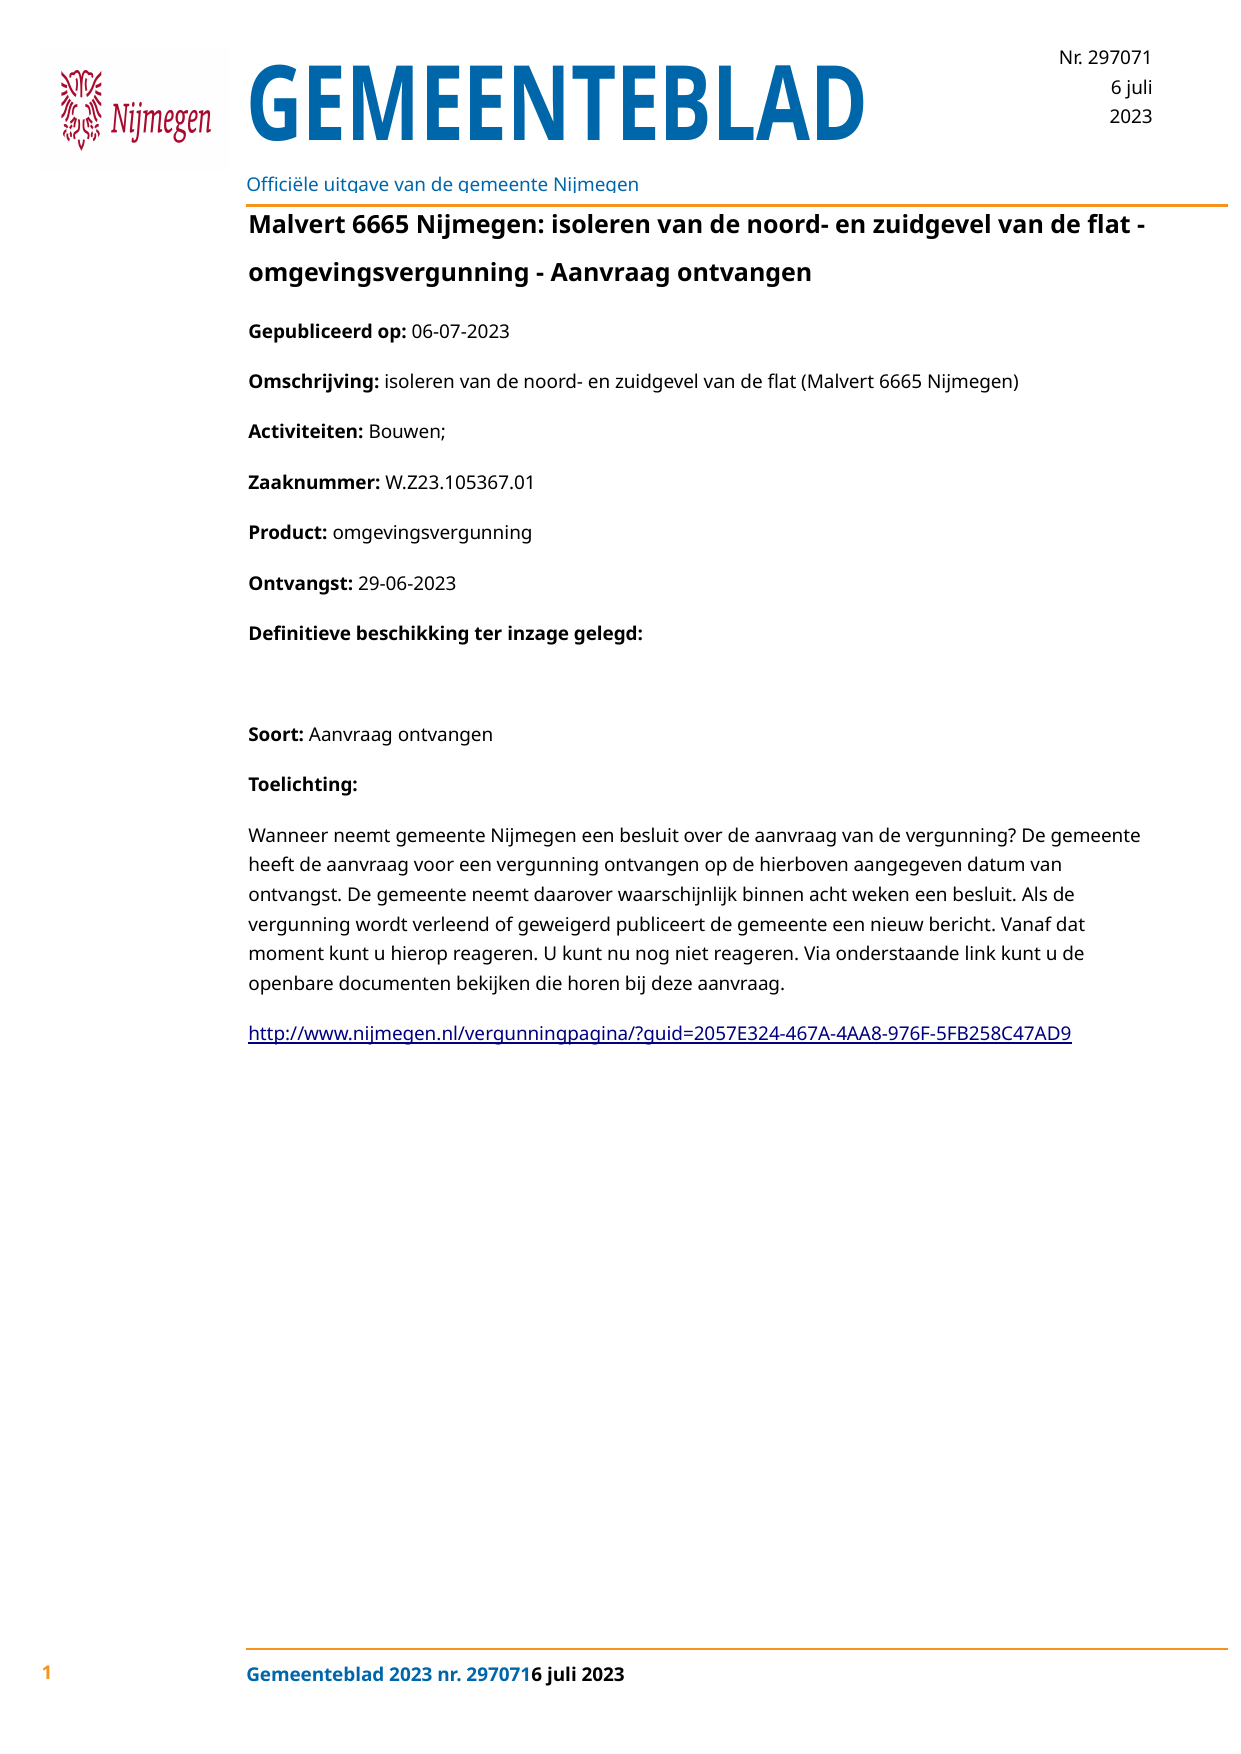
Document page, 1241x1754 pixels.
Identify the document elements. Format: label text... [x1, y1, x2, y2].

text Omschrijving: isoleren van de noord- en zuidgevel van de flat (Malvert 6665 Nijmegen) [248, 368, 1152, 394]
text Product: omgevingsvergunning [248, 519, 1152, 545]
text Activiteiten: Bouwen; [248, 419, 1152, 444]
text Definitieve beschikking ter inzage gelegd: [248, 620, 1152, 646]
text Wanneer neemt gemeente Nijmegen een besluit over de aanvraag van de vergunning? De gemeente heeft de aanvraag voor een vergunning ontvangen op de hierboven aangegeven datum van ontvangst. De gemeente neemt daarover waarschijnlijk binnen acht weken een besluit. Als de vergunning wordt verleend of geweigerd publiceert de gemeente een nieuw bericht. Vanaf dat moment kunt u hierop reageren. U kunt nu nog niet reageren. Via onderstaande link kunt u de openbare documenten bekijken die horen bij deze aanvraag. [248, 822, 1152, 996]
text http://www.nijmegen.nl/vergunningpagina/?guid=2057E324-467A-4AA8-976F-5FB258C47AD9 [248, 1020, 1152, 1046]
picture [41, 47, 231, 172]
text Ontvangst: 29-06-2023 [248, 570, 1152, 596]
text Malvert 6665 Nijmegen: isoleren van de noord- en zuidgevel van de flat - omgevingsvergunning - Aanvraag ontvangen [248, 207, 1152, 288]
text Toelichting: [248, 772, 1152, 797]
text Soort: Aanvraag ontvangen [248, 721, 1152, 747]
text Zaaknummer: W.Z23.105367.01 [248, 469, 1152, 495]
text Gepubliceerd op: 06-07-2023 [248, 318, 1152, 344]
